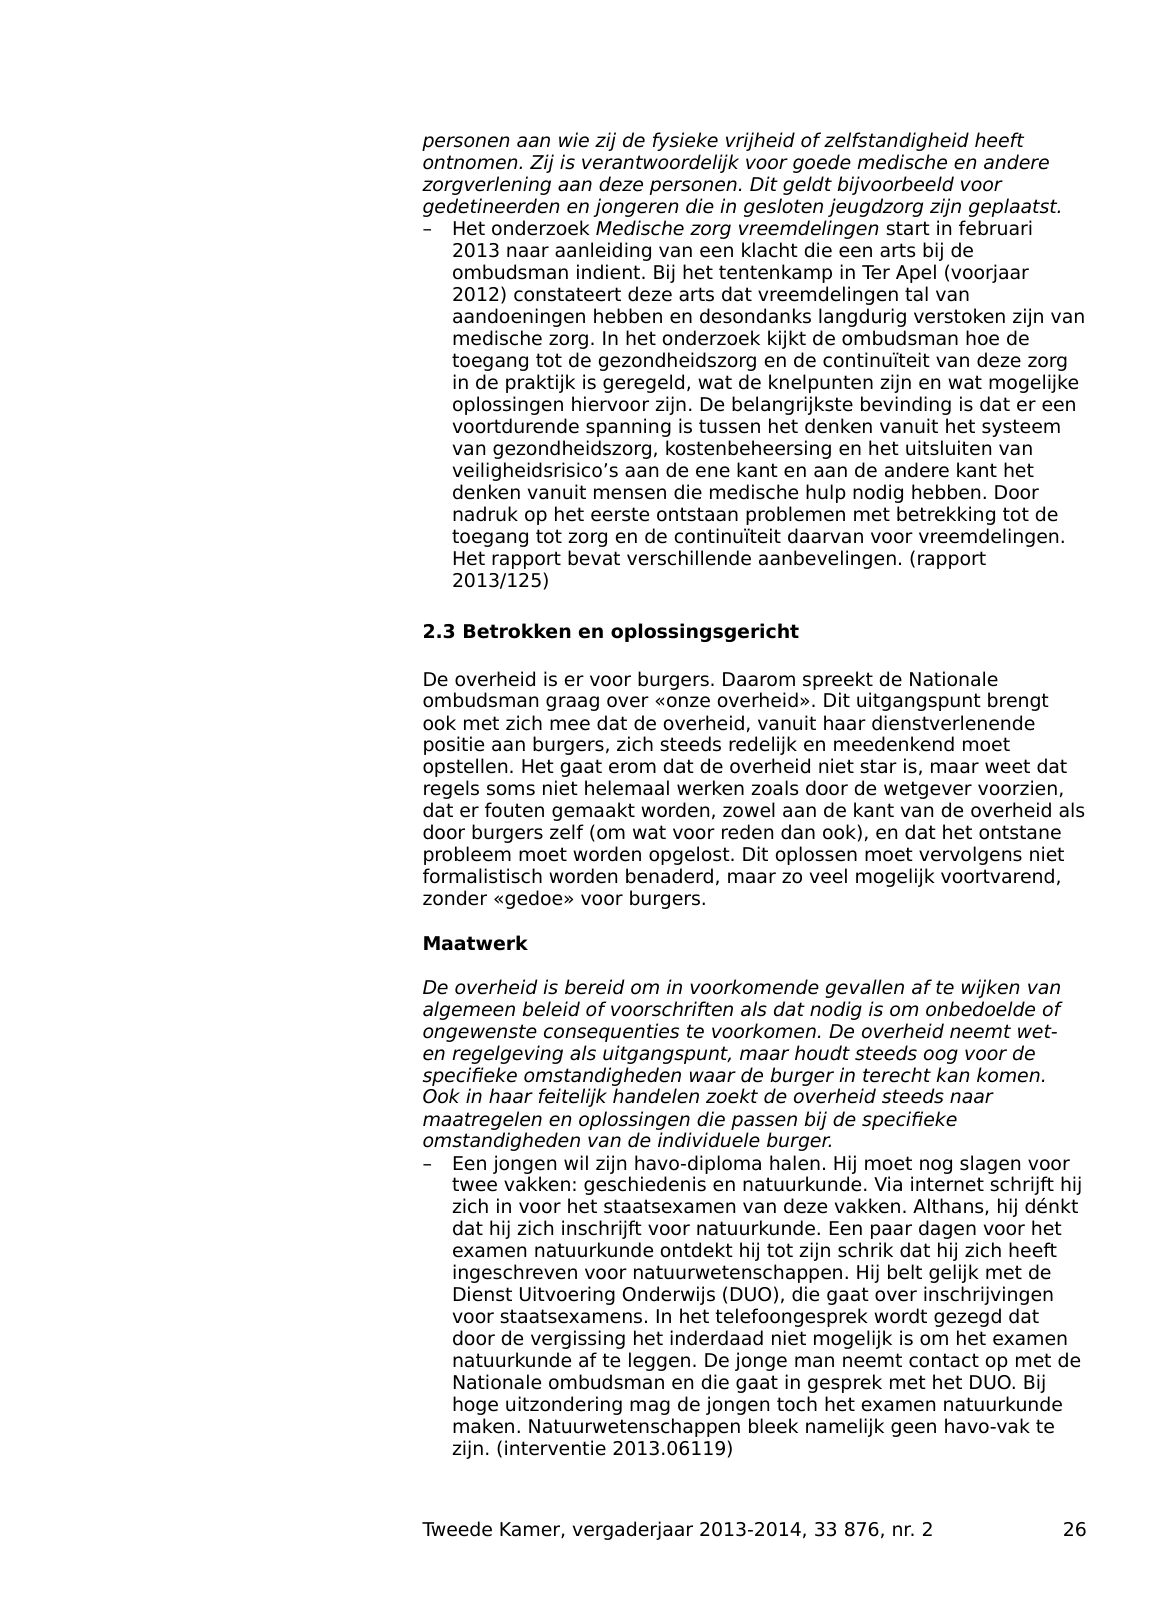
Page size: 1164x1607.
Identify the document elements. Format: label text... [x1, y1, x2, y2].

text – Een jongen wil zijn havo-diploma halen. Hij moet nog slagen voor twee vakken: geschiedenis en natuurkunde. Via internet schrijft hij zich in voor het staatsexamen van deze vakken. Althans, hij dénkt dat hij zich inschrijft voor natuurkunde. Een paar dagen voor het examen natuurkunde ontdekt hij tot zijn schrik dat hij zich heeft ingeschreven voor natuurwetenschappen. Hij belt gelijk met de Dienst Uitvoering Onderwijs (DUO), die gaat over inschrijvingen voor staatsexamens. In het telefoongesprek wordt gezegd dat door de vergissing het inderdaad niet mogelijk is om het examen natuurkunde af te leggen. De jonge man neemt contact op met de Nationale ombudsman en die gaat in gesprek met het DUO. Bij hoge uitzondering mag de jongen toch het examen natuurkunde maken. Natuurwetenschappen bleek namelijk geen havo-vak te zijn. (interventie 2013.06119) [422, 1152, 1087, 1460]
text De overheid is er voor burgers. Daarom spreekt de Nationale ombudsman graag over «onze overheid». Dit uitgangspunt brengt ook met zich mee dat de overheid, vanuit haar dienstverlenende positie aan burgers, zich steeds redelijk en meedenkend moet opstellen. Het gaat erom dat de overheid niet star is, maar weet dat regels soms niet helemaal werken zoals door de wetgever voorzien, dat er fouten gemaakt worden, zowel aan de kant van de overheid als door burgers zelf (om wat voor reden dan ook), en dat het ontstane probleem moet worden opgelost. Dit oplossen moet vervolgens niet formalistisch worden benaderd, maar zo veel mogelijk voortvarend, zonder «gedoe» voor burgers. [422, 668, 1087, 910]
text personen aan wie zij de fysieke vrijheid of zelfstandigheid heeft ontnomen. Zij is verantwoordelijk voor goede medische en andere zorgverlening aan deze personen. Dit geldt bijvoorbeeld voor gedetineerden en jongeren die in gesloten jeugdzorg zijn geplaatst. [422, 130, 1087, 218]
subtitle 2.3 Betrokken en oplossingsgericht [422, 621, 1087, 643]
text De overheid is bereid om in voorkomende gevallen af te wijken van algemeen beleid of voorschriften als dat nodig is om onbedoelde of ongewenste consequenties te voorkomen. De overheid neemt wet- en regelgeving als uitgangspunt, maar houdt steeds oog voor de specifieke omstandigheden waar de burger in terecht kan komen. Ook in haar feitelijk handelen zoekt de overheid steeds naar maatregelen en oplossingen die passen bij de specifieke omstandigheden van de individuele burger. [422, 977, 1087, 1152]
subtitle Maatwerk [422, 932, 1087, 954]
text – Het onderzoek Medische zorg vreemdelingen start in februari 2013 naar aanleiding van een klacht die een arts bij de ombudsman indient. Bij het tentenkamp in Ter Apel (voorjaar 2012) constateert deze arts dat vreemdelingen tal van aandoeningen hebben en desondanks langdurig verstoken zijn van medische zorg. In het onderzoek kijkt de ombudsman hoe de toegang tot de gezondheidszorg en de continuïteit van deze zorg in de praktijk is geregeld, wat de knelpunten zijn en wat mogelijke oplossingen hiervoor zijn. De belangrijkste bevinding is dat er een voortdurende spanning is tussen het denken vanuit het systeem van gezondheidszorg, kostenbeheersing en het uitsluiten van veiligheidsrisico’s aan de ene kant en aan de andere kant het denken vanuit mensen die medische hulp nodig hebben. Door nadruk op het eerste ontstaan problemen met betrekking tot de toegang tot zorg en de continuïteit daarvan voor vreemdelingen. Het rapport bevat verschillende aanbevelingen. (rapport 2013/125) [422, 218, 1087, 591]
